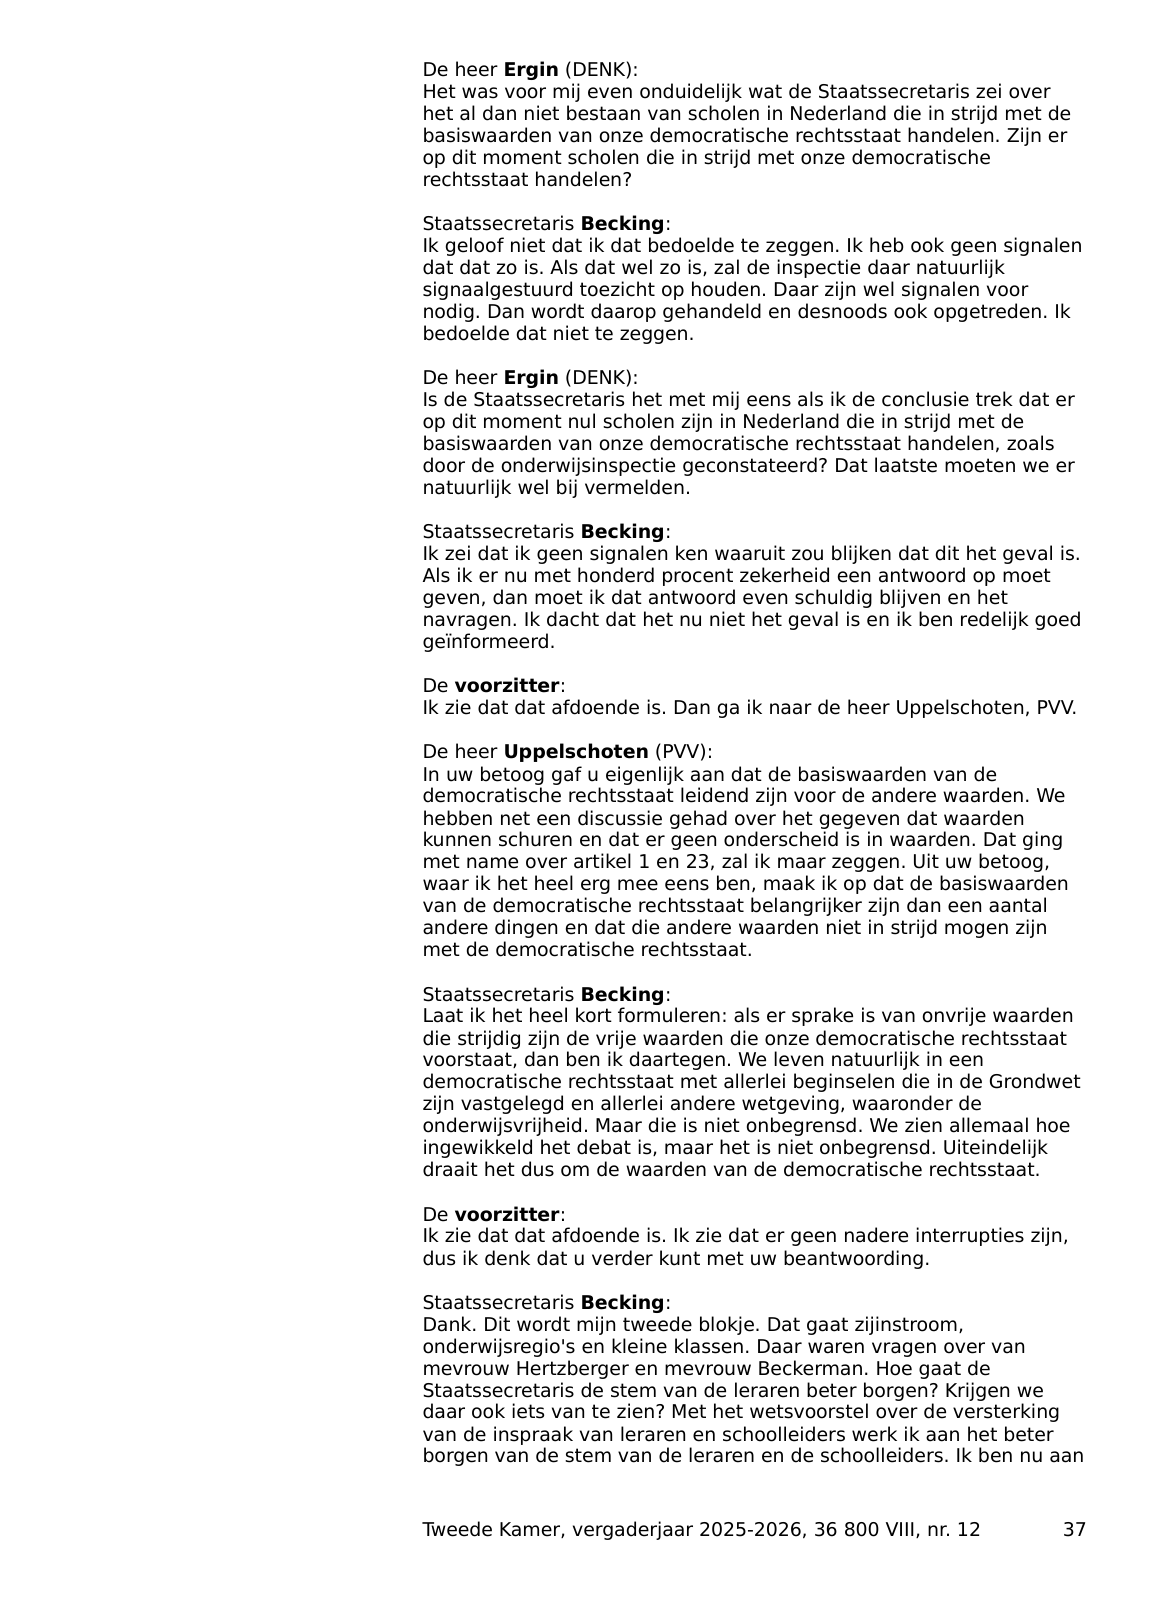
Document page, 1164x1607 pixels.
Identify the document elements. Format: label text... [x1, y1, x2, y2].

text Ik geloof niet dat ik dat bedoelde te zeggen. Ik heb ook geen signalen dat dat zo is. Als dat wel zo is, zal de inspectie daar natuurlijk signaalgestuurd toezicht op houden. Daar zijn wel signalen voor nodig. Dan wordt daarop gehandeld en desnoods ook opgetreden. Ik bedoelde dat niet te zeggen. [422, 235, 1087, 345]
text Dank. Dit wordt mijn tweede blokje. Dat gaat zijinstroom, onderwijsregio's en kleine klassen. Daar waren vragen over van mevrouw Hertzberger en mevrouw Beckerman. Hoe gaat de Staatssecretaris de stem van de leraren beter borgen? Krijgen we daar ook iets van te zien? Met het wetsvoorstel over de versterking van de inspraak van leraren en schoolleiders werk ik aan het beter borgen van de stem van de leraren en de schoolleiders. Ik ben nu aan [422, 1313, 1087, 1467]
text Staatssecretaris Becking: [422, 213, 1087, 235]
text De voorzitter: [422, 675, 1087, 697]
text Ik zie dat dat afdoende is. Dan ga ik naar de heer Uppelschoten, PVV. [422, 697, 1087, 719]
text Het was voor mij even onduidelijk wat de Staatssecretaris zei over het al dan niet bestaan van scholen in Nederland die in strijd met de basiswaarden van onze democratische rechtsstaat handelen. Zijn er op dit moment scholen die in strijd met onze democratische rechtsstaat handelen? [422, 81, 1087, 191]
text Ik zei dat ik geen signalen ken waaruit zou blijken dat dit het geval is. Als ik er nu met honderd procent zekerheid een antwoord op moet geven, dan moet ik dat antwoord even schuldig blijven en het navragen. Ik dacht dat het nu niet het geval is en ik ben redelijk goed geïnformeerd. [422, 543, 1087, 653]
text Staatssecretaris Becking: [422, 983, 1087, 1005]
text Staatssecretaris Becking: [422, 1292, 1087, 1313]
text De heer Ergin (DENK): [422, 367, 1087, 389]
text De heer Ergin (DENK): [422, 59, 1087, 81]
text Laat ik het heel kort formuleren: als er sprake is van onvrije waarden die strijdig zijn de vrije waarden die onze democratische rechtsstaat voorstaat, dan ben ik daartegen. We leven natuurlijk in een democratische rechtsstaat met allerlei beginselen die in de Grondwet zijn vastgelegd en allerlei andere wetgeving, waaronder de onderwijsvrijheid. Maar die is niet onbegrensd. We zien allemaal hoe ingewikkeld het debat is, maar het is niet onbegrensd. Uiteindelijk draait het dus om de waarden van de democratische rechtsstaat. [422, 1005, 1087, 1181]
text In uw betoog gaf u eigenlijk aan dat de basiswaarden van de democratische rechtsstaat leidend zijn voor de andere waarden. We hebben net een discussie gehad over het gegeven dat waarden kunnen schuren en dat er geen onderscheid is in waarden. Dat ging met name over artikel 1 en 23, zal ik maar zeggen. Uit uw betoog, waar ik het heel erg mee eens ben, maak ik op dat de basiswaarden van de democratische rechtsstaat belangrijker zijn dan een aantal andere dingen en dat die andere waarden niet in strijd mogen zijn met de democratische rechtsstaat. [422, 763, 1087, 961]
text De heer Uppelschoten (PVV): [422, 741, 1087, 763]
text Staatssecretaris Becking: [422, 521, 1087, 543]
text De voorzitter: [422, 1203, 1087, 1225]
text Ik zie dat dat afdoende is. Ik zie dat er geen nadere interrupties zijn, dus ik denk dat u verder kunt met uw beantwoording. [422, 1225, 1087, 1269]
text Is de Staatssecretaris het met mij eens als ik de conclusie trek dat er op dit moment nul scholen zijn in Nederland die in strijd met de basiswaarden van onze democratische rechtsstaat handelen, zoals door de onderwijsinspectie geconstateerd? Dat laatste moeten we er natuurlijk wel bij vermelden. [422, 389, 1087, 499]
